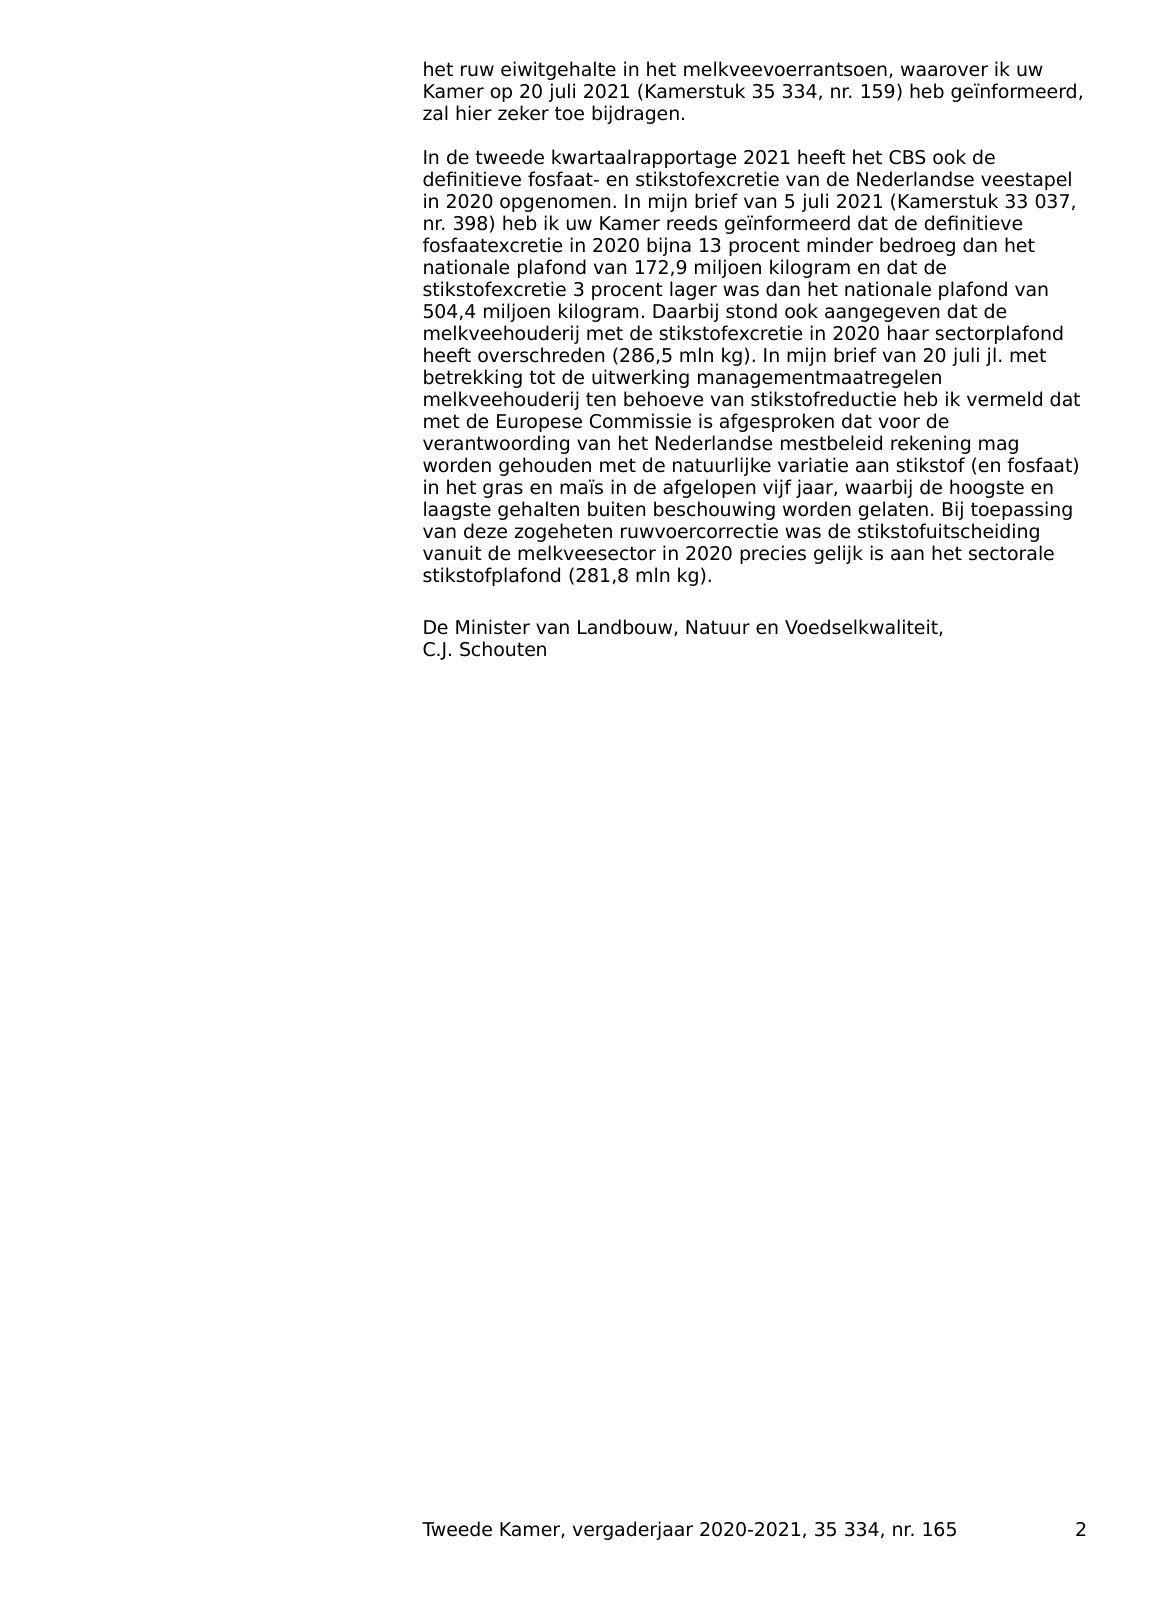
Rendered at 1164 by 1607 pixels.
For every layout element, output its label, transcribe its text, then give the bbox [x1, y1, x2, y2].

text De Minister van Landbouw, Natuur en Voedselkwaliteit, C.J. Schouten [422, 617, 1087, 661]
text het ruw eiwitgehalte in het melkveevoerrantsoen, waarover ik uw Kamer op 20 juli 2021 (Kamerstuk 35 334, nr. 159) heb geïnformeerd, zal hier zeker toe bijdragen. [422, 59, 1087, 125]
text In de tweede kwartaalrapportage 2021 heeft het CBS ook de definitieve fosfaat- en stikstofexcretie van de Nederlandse veestapel in 2020 opgenomen. In mijn brief van 5 juli 2021 (Kamerstuk 33 037, nr. 398) heb ik uw Kamer reeds geïnformeerd dat de definitieve fosfaatexcretie in 2020 bijna 13 procent minder bedroeg dan het nationale plafond van 172,9 miljoen kilogram en dat de stikstofexcretie 3 procent lager was dan het nationale plafond van 504,4 miljoen kilogram. Daarbij stond ook aangegeven dat de melkveehouderij met de stikstofexcretie in 2020 haar sectorplafond heeft overschreden (286,5 mln kg). In mijn brief van 20 juli jl. met betrekking tot de uitwerking managementmaatregelen melkveehouderij ten behoeve van stikstofreductie heb ik vermeld dat met de Europese Commissie is afgesproken dat voor de verantwoording van het Nederlandse mestbeleid rekening mag worden gehouden met de natuurlijke variatie aan stikstof (en fosfaat) in het gras en maïs in de afgelopen vijf jaar, waarbij de hoogste en laagste gehalten buiten beschouwing worden gelaten. Bij toepassing van deze zogeheten ruwvoercorrectie was de stikstofuitscheiding vanuit de melkveesector in 2020 precies gelijk is aan het sectorale stikstofplafond (281,8 mln kg). [422, 147, 1087, 587]
